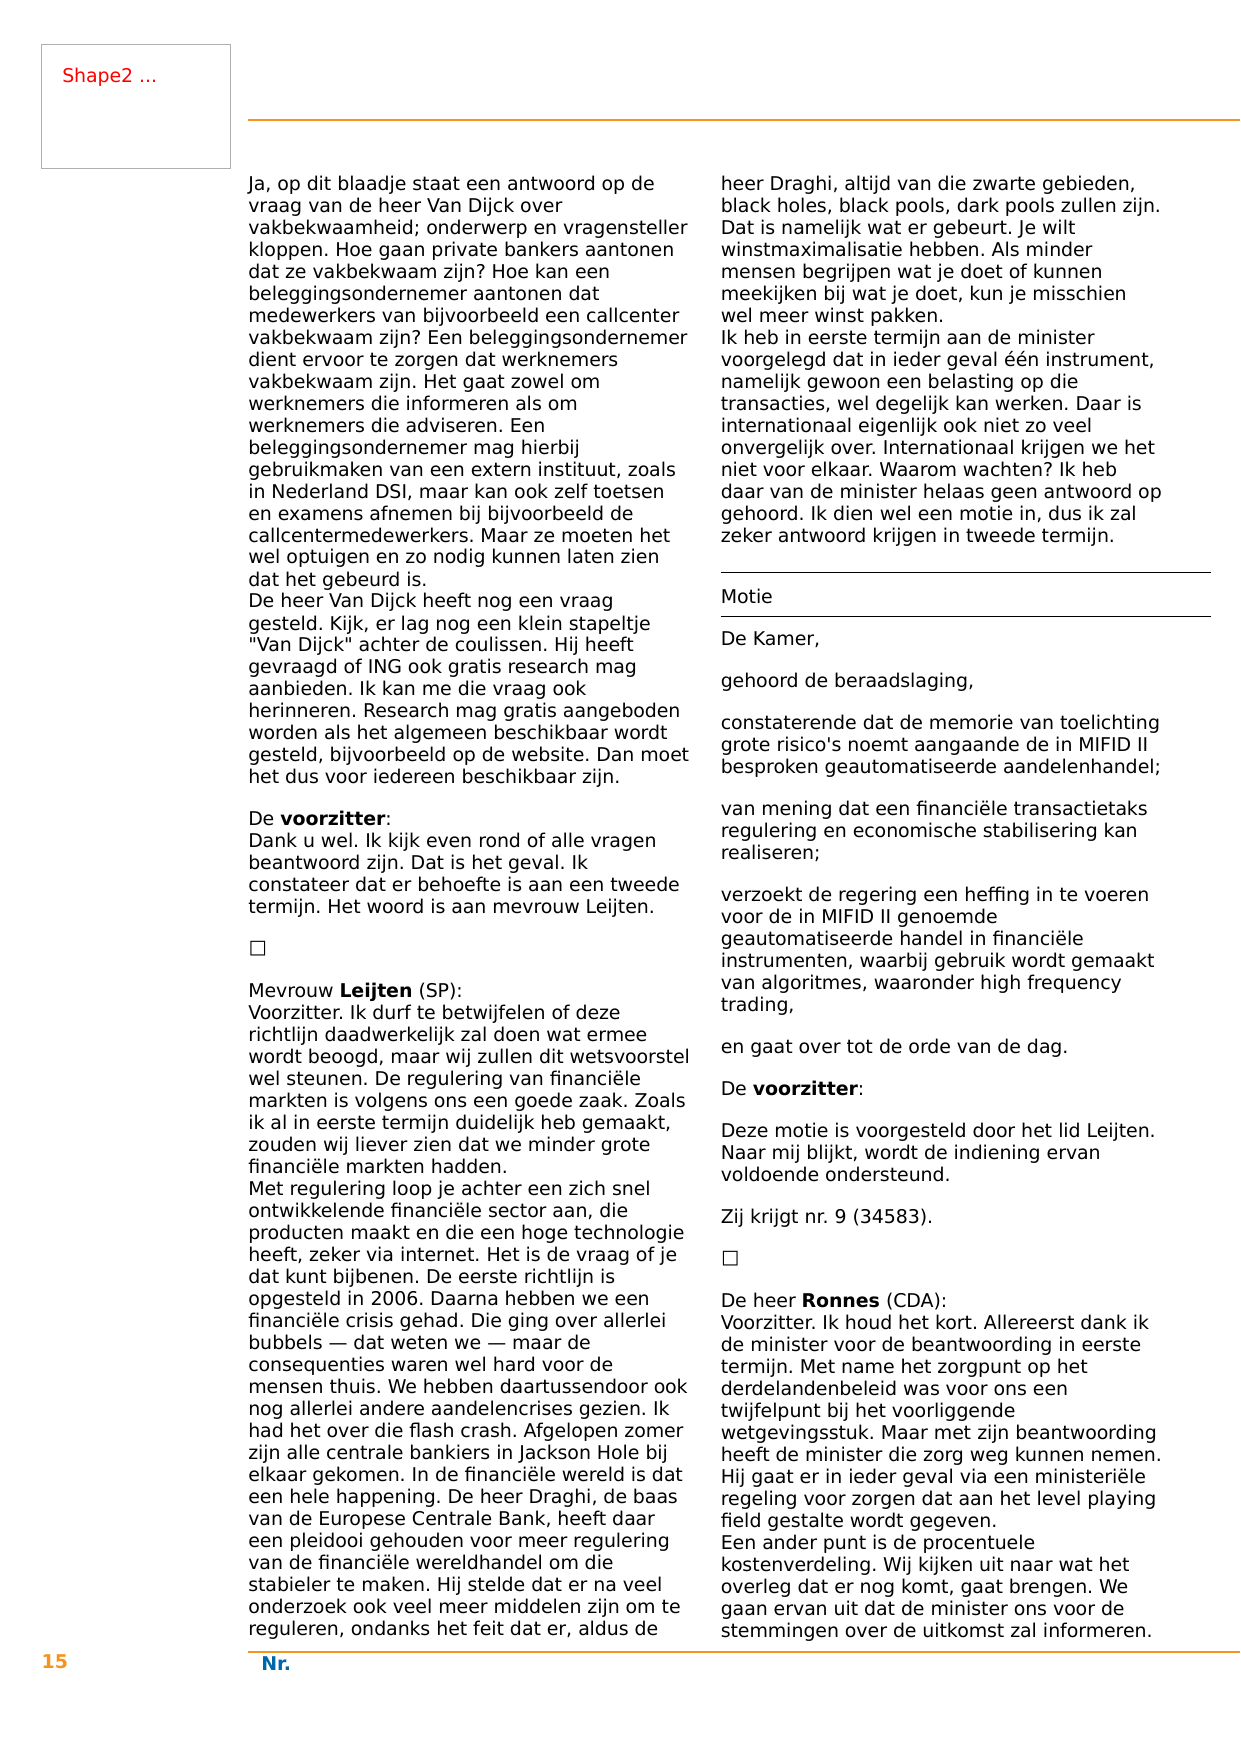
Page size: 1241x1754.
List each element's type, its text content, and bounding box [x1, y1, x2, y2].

text Dank u wel. Ik kijk even rond of alle vragen beantwoord zijn. Dat is het geval. Ik constateer dat er behoefte is aan een tweede termijn. Het woord is aan mevrouw Leijten. [248, 830, 691, 918]
text Een ander punt is de procentuele kostenverdeling. Wij kijken uit naar wat het overleg dat er nog komt, gaat brengen. We gaan ervan uit dat de minister ons voor de stemmingen over de uitkomst zal informeren. [721, 1532, 1163, 1642]
text van mening dat een financiële transactietaks regulering en economische stabilisering kan realiseren; [721, 798, 1163, 864]
text ⬜ [721, 1248, 1163, 1270]
text Voorzitter. Ik houd het kort. Allereerst dank ik de minister voor de beantwoording in eerste termijn. Met name het zorgpunt op het derdelandenbeleid was voor ons een twijfelpunt bij het voorliggende wetgevingsstuk. Maar met zijn beantwoording heeft de minister die zorg weg kunnen nemen. Hij gaat er in ieder geval via een ministeriële regeling voor zorgen dat aan het level playing field gestalte wordt gegeven. [721, 1312, 1163, 1532]
text heer Draghi, altijd van die zwarte gebieden, black holes, black pools, dark pools zullen zijn. Dat is namelijk wat er gebeurt. Je wilt winstmaximalisatie hebben. Als minder mensen begrijpen wat je doet of kunnen meekijken bij wat je doet, kun je misschien wel meer winst pakken. [721, 173, 1163, 327]
text Ik heb in eerste termijn aan de minister voorgelegd dat in ieder geval één instrument, namelijk gewoon een belasting op die transacties, wel degelijk kan werken. Daar is internationaal eigenlijk ook niet zo veel onvergelijk over. Internationaal krijgen we het niet voor elkaar. Waarom wachten? Ik heb daar van de minister helaas geen antwoord op gehoord. Ik dien wel een motie in, dus ik zal zeker antwoord krijgen in tweede termijn. [721, 327, 1163, 546]
text Mevrouw Leijten (SP): [248, 980, 691, 1002]
text Deze motie is voorgesteld door het lid Leijten. Naar mij blijkt, wordt de indiening ervan voldoende ondersteund. [721, 1120, 1163, 1186]
text Zij krijgt nr. 9 (34583). [721, 1206, 1163, 1228]
text Ja, op dit blaadje staat een antwoord op de vraag van de heer Van Dijck over vakbekwaamheid; onderwerp en vragensteller kloppen. Hoe gaan private bankers aantonen dat ze vakbekwaam zijn? Hoe kan een beleggingsondernemer aantonen dat medewerkers van bijvoorbeeld een callcenter vakbekwaam zijn? Een beleggingsondernemer dient ervoor te zorgen dat werknemers vakbekwaam zijn. Het gaat zowel om werknemers die informeren als om werknemers die adviseren. Een beleggingsondernemer mag hierbij gebruikmaken van een extern instituut, zoals in Nederland DSI, maar kan ook zelf toetsen en examens afnemen bij bijvoorbeeld de callcentermedewerkers. Maar ze moeten het wel optuigen en zo nodig kunnen laten zien dat het gebeurd is. [248, 173, 691, 590]
text Motie [721, 586, 1163, 608]
text ⬜ [248, 938, 691, 960]
text en gaat over tot de orde van de dag. [721, 1036, 1163, 1058]
text De heer Van Dijck heeft nog een vraag gesteld. Kijk, er lag nog een klein stapeltje "Van Dijck" achter de coulissen. Hij heeft gevraagd of ING ook gratis research mag aanbieden. Ik kan me die vraag ook herinneren. Research mag gratis aangeboden worden als het algemeen beschikbaar wordt gesteld, bijvoorbeeld op de website. Dan moet het dus voor iedereen beschikbaar zijn. [248, 590, 691, 788]
text De voorzitter: [721, 1078, 1163, 1100]
text verzoekt de regering een heffing in te voeren voor de in MIFID II genoemde geautomatiseerde handel in financiële instrumenten, waarbij gebruik wordt gemaakt van algoritmes, waaronder high frequency trading, [721, 884, 1163, 1016]
text De voorzitter: [248, 808, 691, 830]
text Voorzitter. Ik durf te betwijfelen of deze richtlijn daadwerkelijk zal doen wat ermee wordt beoogd, maar wij zullen dit wetsvoorstel wel steunen. De regulering van financiële markten is volgens ons een goede zaak. Zoals ik al in eerste termijn duidelijk heb gemaakt, zouden wij liever zien dat we minder grote financiële markten hadden. [248, 1002, 691, 1178]
text De heer Ronnes (CDA): [721, 1290, 1163, 1312]
text constaterende dat de memorie van toelichting grote risico's noemt aangaande de in MIFID II besproken geautomatiseerde aandelenhandel; [721, 712, 1163, 778]
text Met regulering loop je achter een zich snel ontwikkelende financiële sector aan, die producten maakt en die een hoge technologie heeft, zeker via internet. Het is de vraag of je dat kunt bijbenen. De eerste richtlijn is opgesteld in 2006. Daarna hebben we een financiële crisis gehad. Die ging over allerlei bubbels — dat weten we — maar de consequenties waren wel hard voor de mensen thuis. We hebben daartussendoor ook nog allerlei andere aandelencrises gezien. Ik had het over die flash crash. Afgelopen zomer zijn alle centrale bankiers in Jackson Hole bij elkaar gekomen. In de financiële wereld is dat een hele happening. De heer Draghi, de baas van de Europese Centrale Bank, heeft daar een pleidooi gehouden voor meer regulering van de financiële wereldhandel om die stabieler te maken. Hij stelde dat er na veel onderzoek ook veel meer middelen zijn om te reguleren, ondanks het feit dat er, aldus de [248, 1178, 691, 1639]
text gehoord de beraadslaging, [721, 670, 1163, 692]
text De Kamer, [721, 628, 1163, 650]
